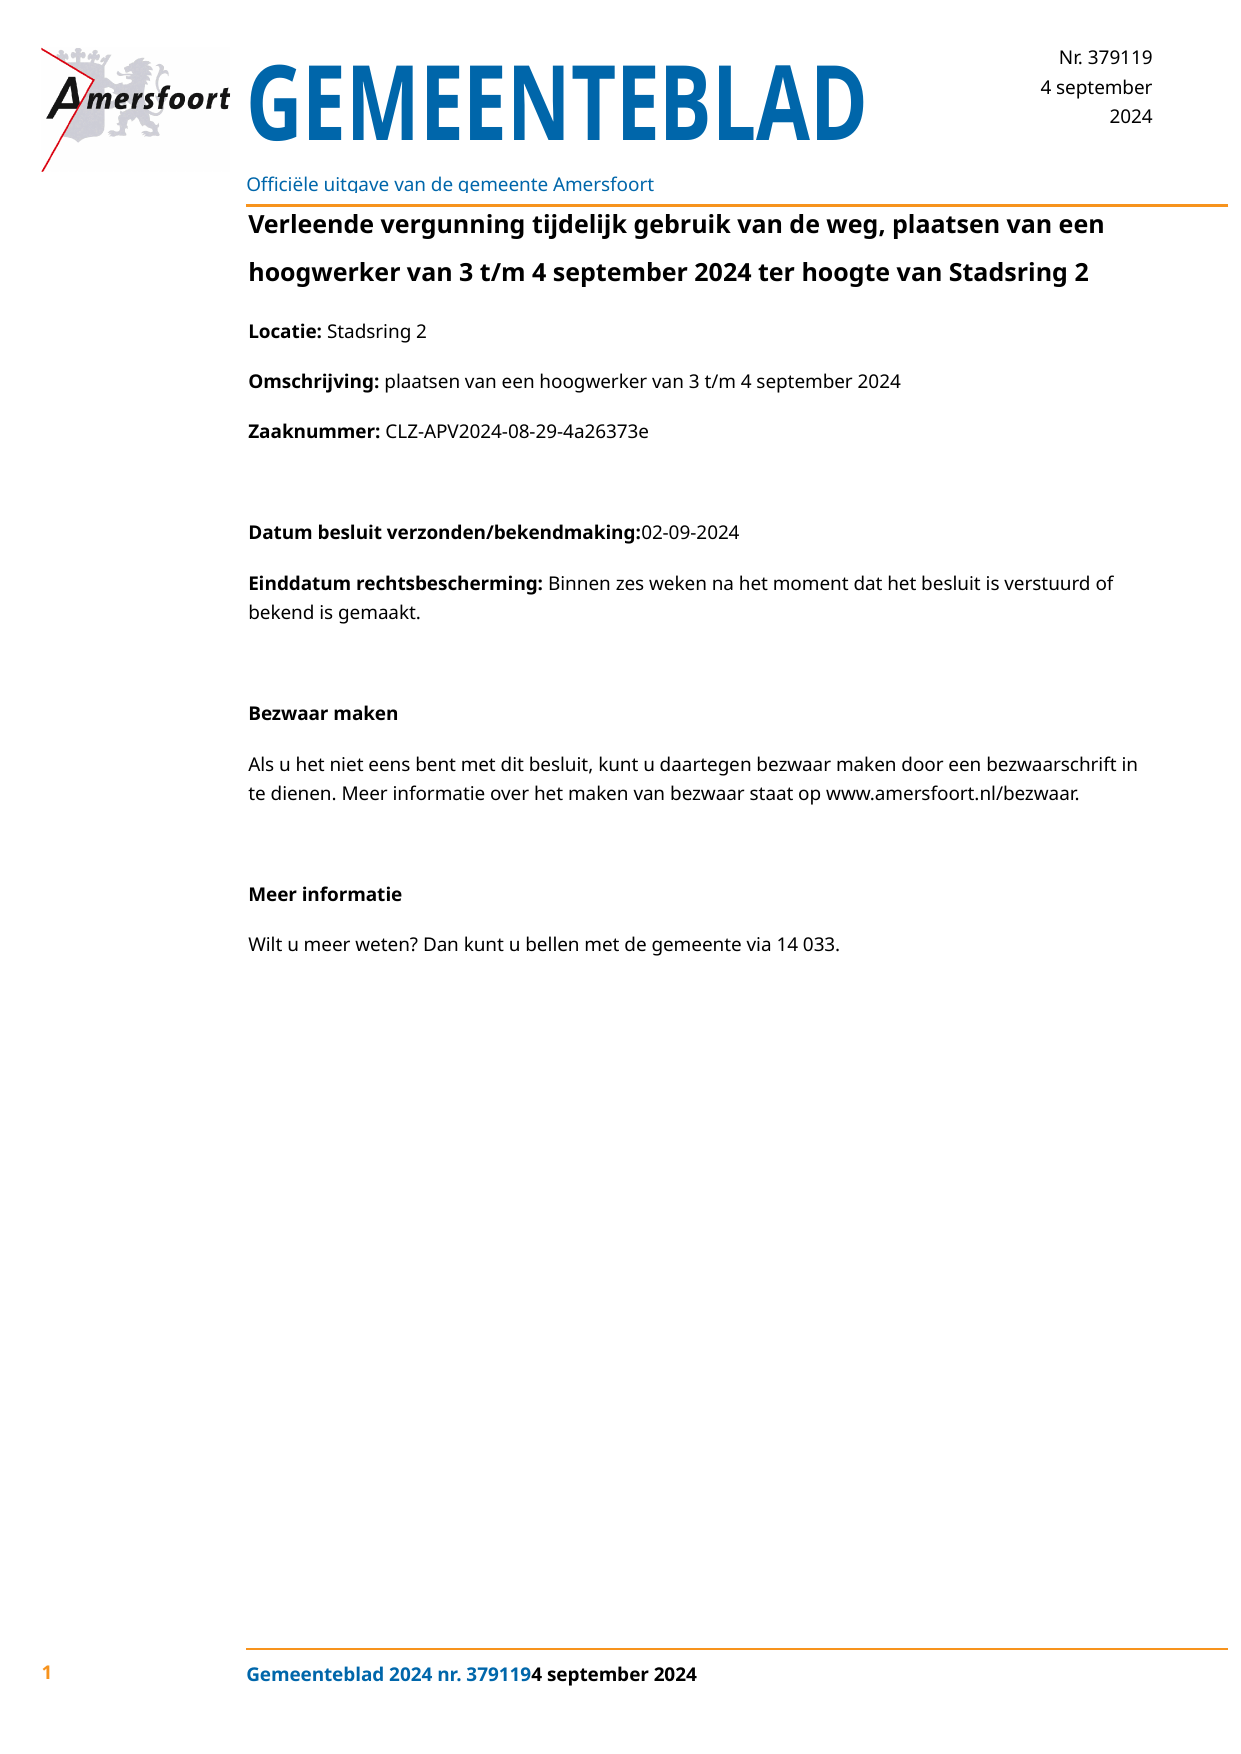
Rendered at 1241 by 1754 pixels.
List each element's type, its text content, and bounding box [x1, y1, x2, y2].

text Bezwaar maken [248, 700, 1152, 726]
text Einddatum rechtsbescherming: Binnen zes weken na het moment dat het besluit is verstuurd of bekend is gemaakt. [248, 570, 1152, 625]
text Meer informatie [248, 881, 1152, 907]
text Locatie: Stadsring 2 [248, 318, 1152, 344]
text Datum besluit verzonden/bekendmaking:02-09-2024 [248, 519, 1152, 545]
text Zaaknummer: CLZ-APV2024-08-29-4a26373e [248, 419, 1152, 444]
picture [41, 47, 231, 172]
text Verleende vergunning tijdelijk gebruik van de weg, plaatsen van een hoogwerker van 3 t/m 4 september 2024 ter hoogte van Stadsring 2 [248, 207, 1152, 288]
text Als u het niet eens bent met dit besluit, kunt u daartegen bezwaar maken door een bezwaarschrift in te dienen. Meer informatie over het maken van bezwaar staat op www.amersfoort.nl/bezwaar. [248, 751, 1152, 806]
text Wilt u meer weten? Dan kunt u bellen met de gemeente via 14 033. [248, 932, 1152, 957]
text Omschrijving: plaatsen van een hoogwerker van 3 t/m 4 september 2024 [248, 368, 1152, 394]
